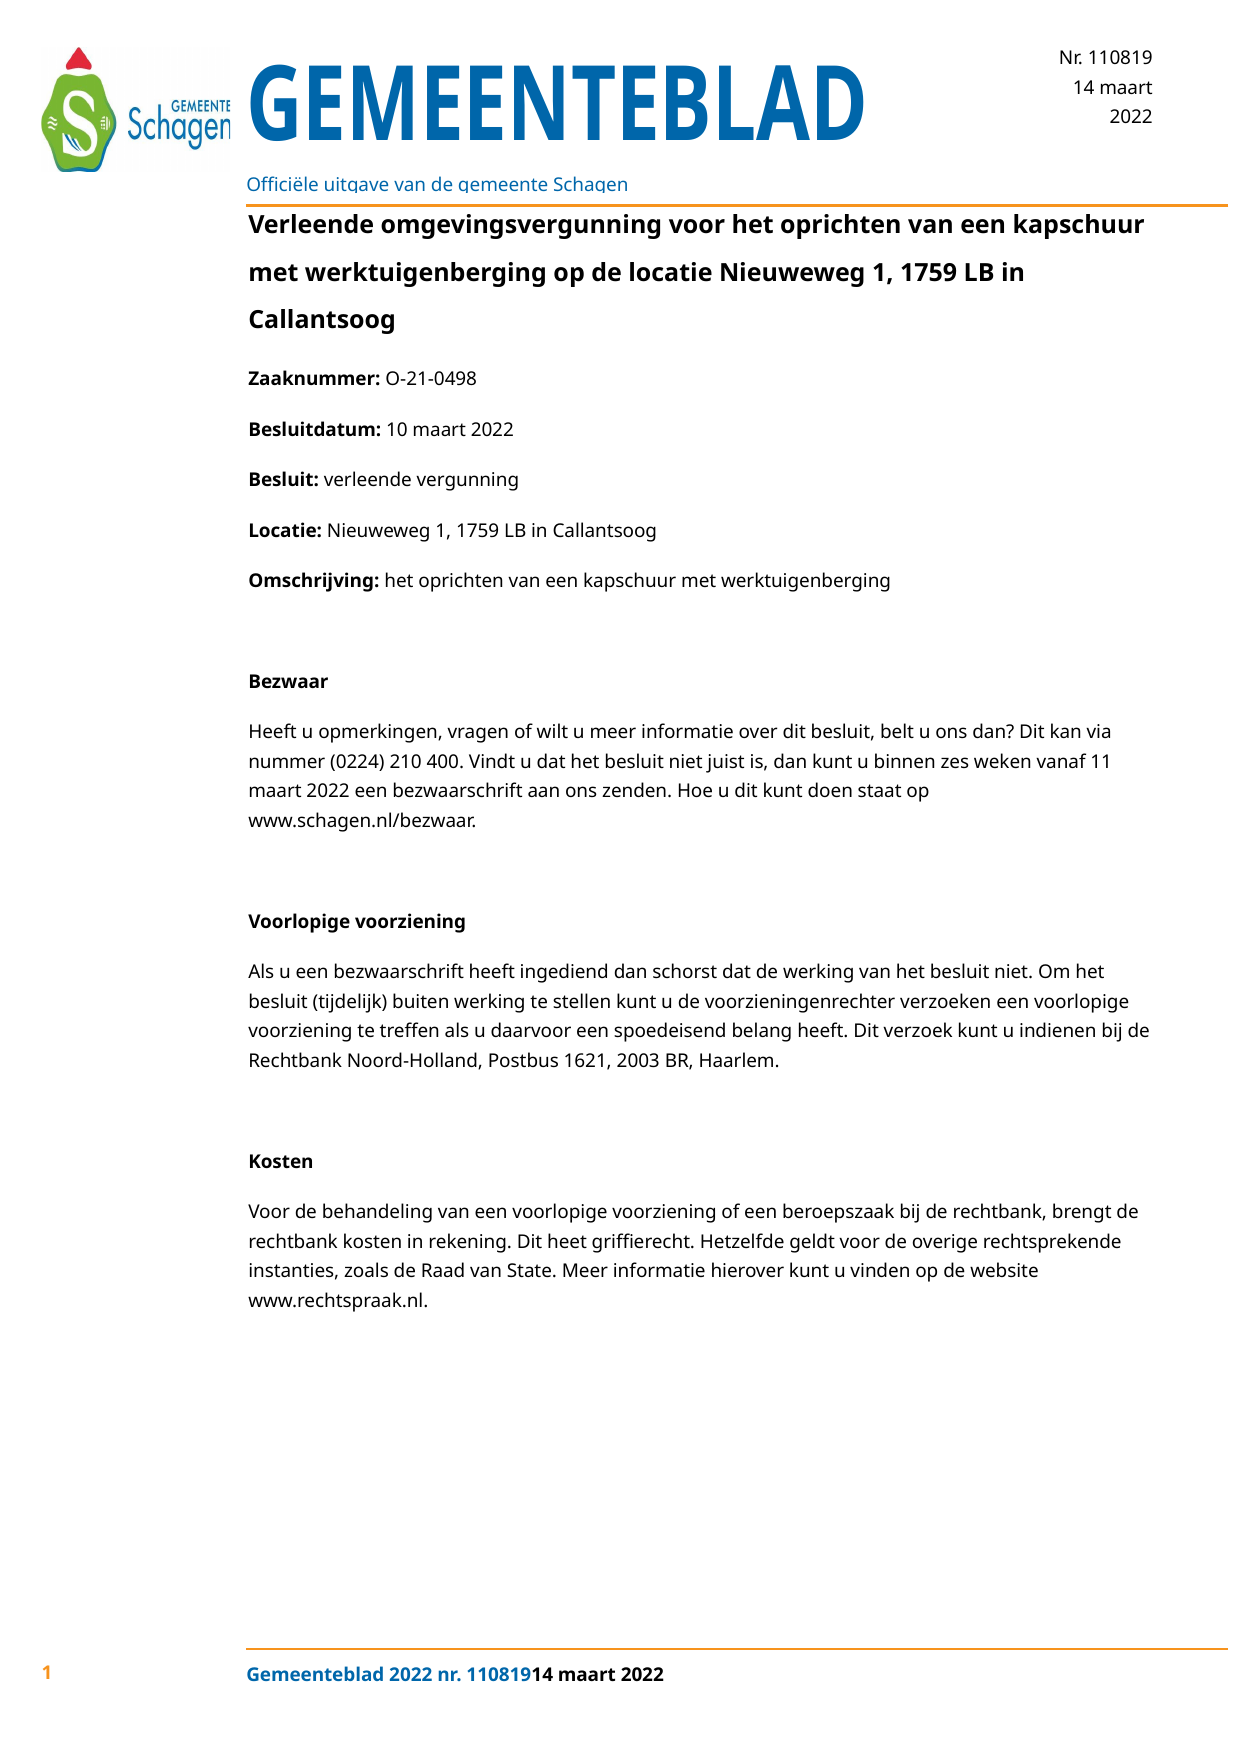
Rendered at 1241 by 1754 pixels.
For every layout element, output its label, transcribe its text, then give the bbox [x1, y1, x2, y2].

text Verleende omgevingsvergunning voor het oprichten van een kapschuur met werktuigenberging op de locatie Nieuweweg 1, 1759 LB in Callantsoog [248, 207, 1152, 336]
text Voorlopige voorziening [248, 908, 1152, 934]
text Kosten [248, 1148, 1152, 1174]
text Als u een bezwaarschrift heeft ingediend dan schorst dat de werking van het besluit niet. Om het besluit (tijdelijk) buiten werking te stellen kunt u de voorzieningenrechter verzoeken een voorlopige voorziening te treffen als u daarvoor een spoedeisend belang heeft. Dit verzoek kunt u indienen bij de Rechtbank Noord-Holland, Postbus 1621, 2003 BR, Haarlem. [248, 958, 1152, 1073]
text Besluit: verleende vergunning [248, 466, 1152, 492]
text Heeft u opmerkingen, vragen of wilt u meer informatie over dit besluit, belt u ons dan? Dit kan via nummer (0224) 210 400. Vindt u dat het besluit niet juist is, dan kunt u binnen zes weken vanaf 11 maart 2022 een bezwaarschrift aan ons zenden. Hoe u dit kunt doen staat op www.schagen.nl/bezwaar. [248, 718, 1152, 833]
text Locatie: Nieuweweg 1, 1759 LB in Callantsoog [248, 517, 1152, 542]
picture [41, 47, 231, 172]
text Zaaknummer: O-21-0498 [248, 366, 1152, 391]
text Besluitdatum: 10 maart 2022 [248, 416, 1152, 442]
text Bezwaar [248, 668, 1152, 694]
text Omschrijving: het oprichten van een kapschuur met werktuigenberging [248, 567, 1152, 593]
text Voor de behandeling van een voorlopige voorziening of een beroepszaak bij de rechtbank, brengt de rechtbank kosten in rekening. Dit heet griffierecht. Hetzelfde geldt voor de overige rechtsprekende instanties, zoals de Raad van State. Meer informatie hierover kunt u vinden op de website www.rechtspraak.nl. [248, 1198, 1152, 1313]
